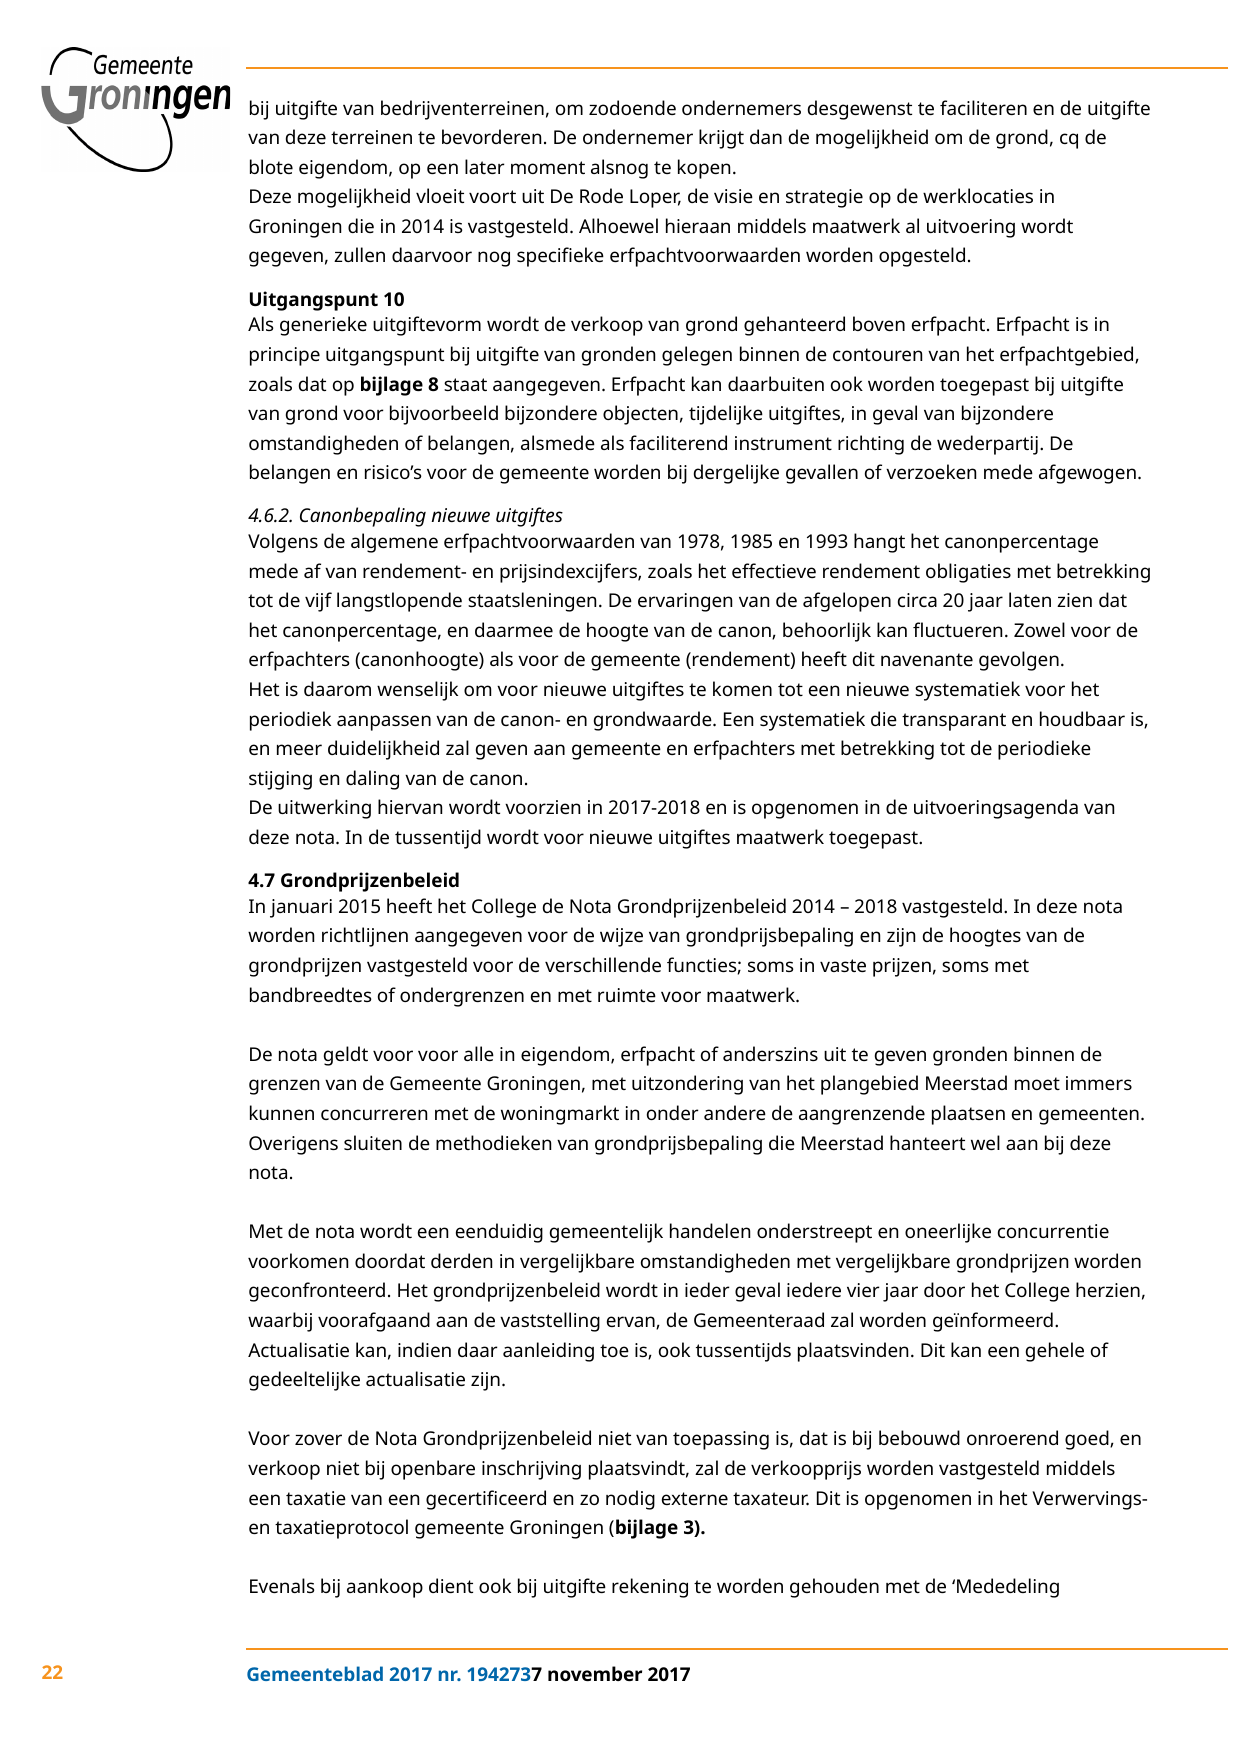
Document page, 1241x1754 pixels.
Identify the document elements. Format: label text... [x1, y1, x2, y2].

text bij uitgifte van bedrijventerreinen, om zodoende ondernemers desgewenst te faciliteren en de uitgifte van deze terreinen te bevorderen. De ondernemer krijgt dan de mogelijkheid om de grond, cq de blote eigendom, op een later moment alsnog te kopen. [248, 95, 1152, 180]
text De nota geldt voor voor alle in eigendom, erfpacht of anderszins uit te geven gronden binnen de grenzen van de Gemeente Groningen, met uitzondering van het plangebied Meerstad moet immers kunnen concurreren met de woningmarkt in onder andere de aangrenzende plaatsen en gemeenten. Overigens sluiten de methodieken van grondprijsbepaling die Meerstad hanteert wel aan bij deze nota. [248, 1041, 1152, 1185]
text Met de nota wordt een eenduidig gemeentelijk handelen onderstreept en oneerlijke concurrentie voorkomen doordat derden in vergelijkbare omstandigheden met vergelijkbare grondprijzen worden geconfronteerd. Het grondprijzenbeleid wordt in ieder geval iedere vier jaar door het College herzien, waarbij voorafgaand aan de vaststelling ervan, de Gemeenteraad zal worden geïnformeerd. Actualisatie kan, indien daar aanleiding toe is, ook tussentijds plaatsvinden. Dit kan een gehele of gedeeltelijke actualisatie zijn. [248, 1218, 1152, 1392]
text Het is daarom wenselijk om voor nieuwe uitgiftes te komen tot een nieuwe systematiek voor het periodiek aanpassen van de canon- en grondwaarde. Een systematiek die transparant en houdbaar is, en meer duidelijkheid zal geven aan gemeente en erfpachters met betrekking tot de periodieke stijging en daling van de canon. [248, 676, 1152, 791]
text De uitwerking hiervan wordt voorzien in 2017-2018 en is opgenomen in de uitvoeringsagenda van deze nota. In de tussentijd wordt voor nieuwe uitgiftes maatwerk toegepast. [248, 794, 1152, 850]
text 4.7 Grondprijzenbeleid [248, 867, 1152, 893]
text Deze mogelijkheid vloeit voort uit De Rode Loper, de visie en strategie op de werklocaties in Groningen die in 2014 is vastgesteld. Alhoewel hieraan middels maatwerk al uitvoering wordt gegeven, zullen daarvoor nog specifieke erfpachtvoorwaarden worden opgesteld. [248, 183, 1152, 268]
text Als generieke uitgiftevorm wordt de verkoop van grond gehanteerd boven erfpacht. Erfpacht is in principe uitgangspunt bij uitgifte van gronden gelegen binnen de contouren van het erfpachtgebied, zoals dat op bijlage 8 staat aangegeven. Erfpacht kan daarbuiten ook worden toegepast bij uitgifte van grond voor bijvoorbeeld bijzondere objecten, tijdelijke uitgiftes, in geval van bijzondere omstandigheden of belangen, alsmede als faciliterend instrument richting de wederpartij. De belangen en risico’s voor de gemeente worden bij dergelijke gevallen of verzoeken mede afgewogen. [248, 312, 1152, 485]
text Voor zover de Nota Grondprijzenbeleid niet van toepassing is, dat is bij bebouwd onroerend goed, en verkoop niet bij openbare inschrijving plaatsvindt, zal de verkoopprijs worden vastgesteld middels een taxatie van een gecertificeerd en zo nodig externe taxateur. Dit is opgenomen in het Verwervings- en taxatieprotocol gemeente Groningen (bijlage 3). [248, 1426, 1152, 1540]
text Volgens de algemene erfpachtvoorwaarden van 1978, 1985 en 1993 hangt het canonpercentage mede af van rendement- en prijsindexcijfers, zoals het effectieve rendement obligaties met betrekking tot de vijf langstlopende staatsleningen. De ervaringen van de afgelopen circa 20 jaar laten zien dat het canonpercentage, en daarmee de hoogte van de canon, behoorlijk kan fluctueren. Zowel voor de erfpachters (canonhoogte) als voor de gemeente (rendement) heeft dit navenante gevolgen. [248, 528, 1152, 672]
text Evenals bij aankoop dient ook bij uitgifte rekening te worden gehouden met de ‘Mededeling [248, 1573, 1152, 1599]
text 4.6.2. Canonbepaling nieuwe uitgiftes [248, 503, 1152, 528]
text In januari 2015 heeft het College de Nota Grondprijzenbeleid 2014 – 2018 vastgesteld. In deze nota worden richtlijnen aangegeven voor de wijze van grondprijsbepaling en zijn de hoogtes van de grondprijzen vastgesteld voor de verschillende functies; soms in vaste prijzen, soms met bandbreedtes of ondergrenzen en met ruimte voor maatwerk. [248, 893, 1152, 1007]
picture [41, 47, 231, 172]
text Uitgangspunt 10 [248, 286, 1152, 312]
